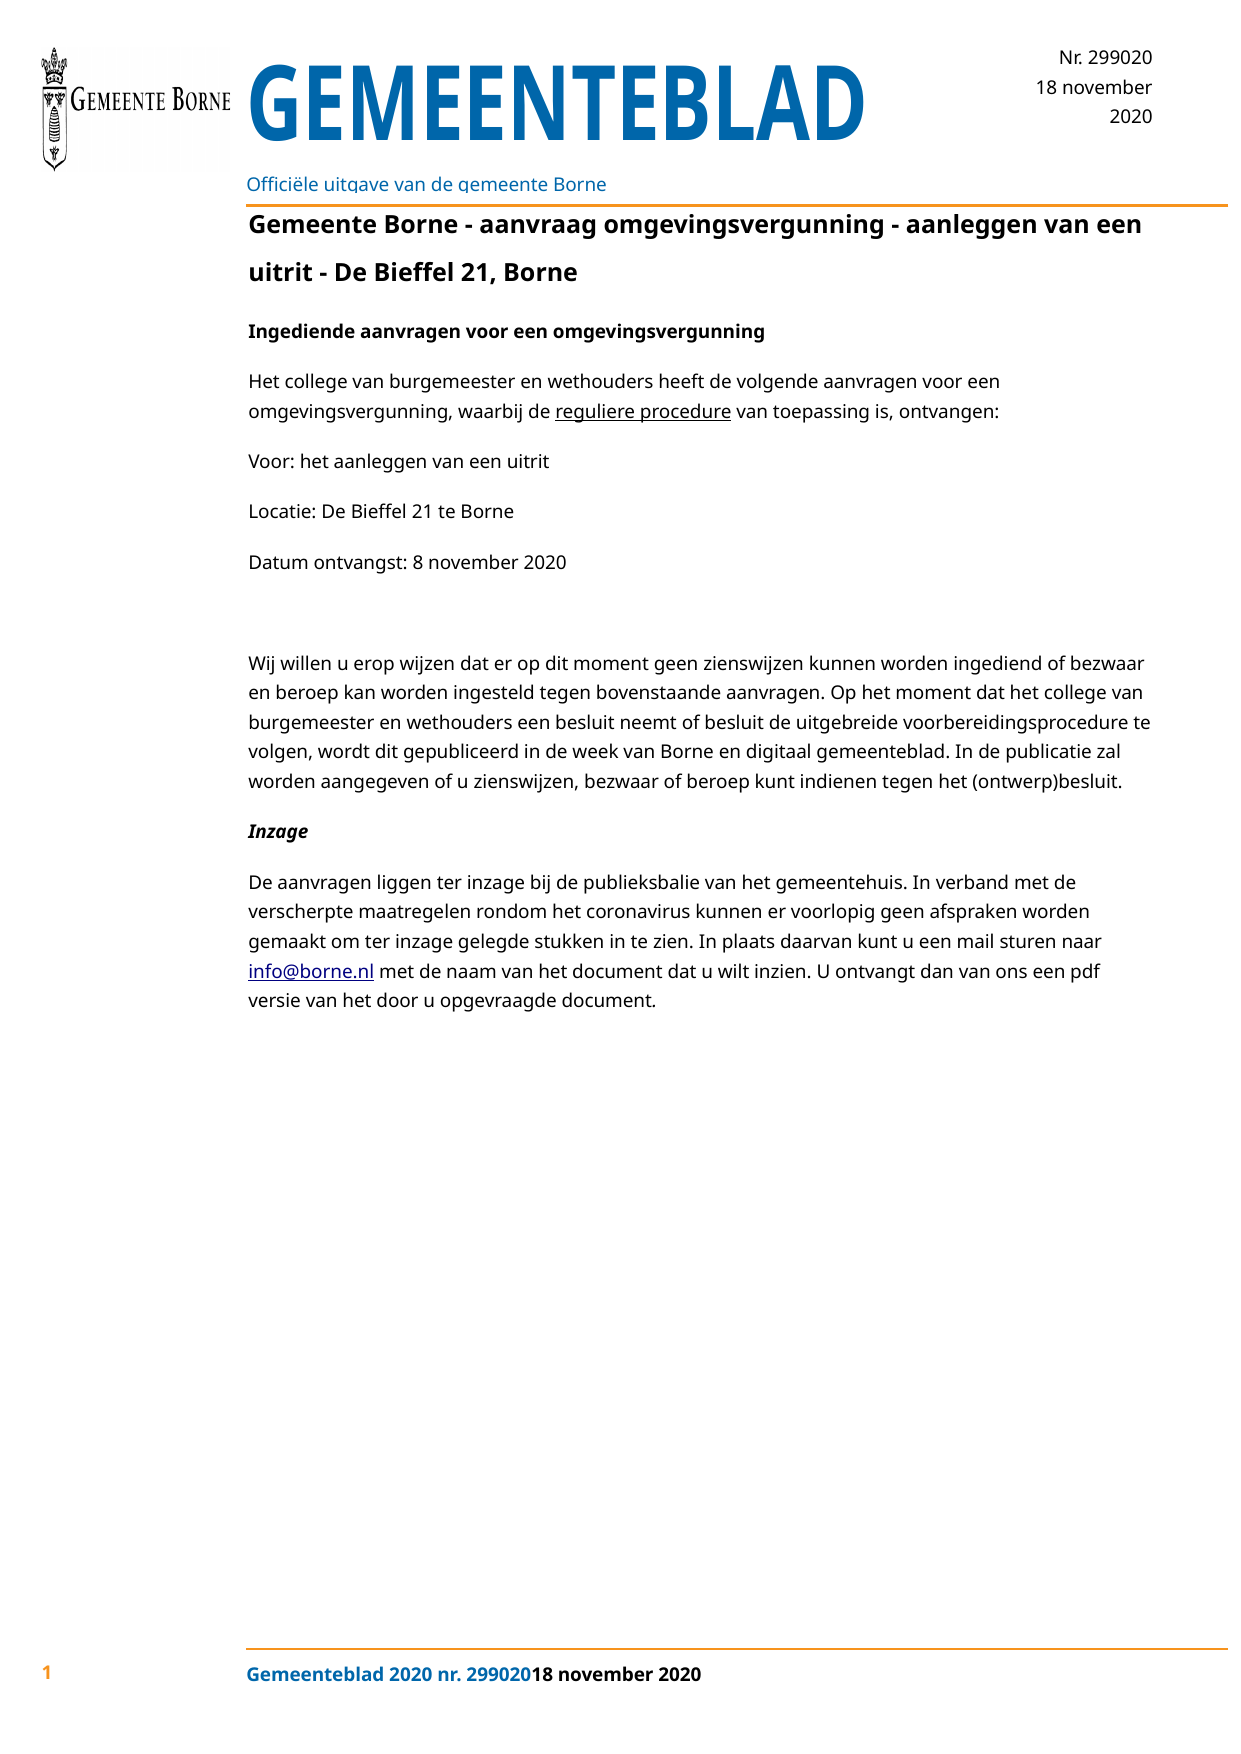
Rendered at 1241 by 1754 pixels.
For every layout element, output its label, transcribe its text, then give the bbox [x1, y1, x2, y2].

picture [41, 47, 231, 172]
text Locatie: De Bieffel 21 te Borne [248, 499, 1152, 524]
text Voor: het aanleggen van een uitrit [248, 448, 1152, 474]
text Gemeente Borne - aanvraag omgevingsvergunning - aanleggen van een uitrit - De Bieffel 21, Borne [248, 207, 1152, 288]
text Inzage [248, 819, 1152, 844]
text De aanvragen liggen ter inzage bij de publieksbalie van het gemeentehuis. In verband met de verscherpte maatregelen rondom het coronavirus kunnen er voorlopig geen afspraken worden gemaakt om ter inzage gelegde stukken in te zien. In plaats daarvan kunt u een mail sturen naar info@borne.nl met de naam van het document dat u wilt inzien. U ontvangt dan van ons een pdf versie van het door u opgevraagde document. [248, 869, 1152, 1013]
text Ingediende aanvragen voor een omgevingsvergunning [248, 318, 1152, 344]
text Het college van burgemeester en wethouders heeft de volgende aanvragen voor een omgevingsvergunning, waarbij de reguliere procedure van toepassing is, ontvangen: [248, 368, 1152, 424]
text Wij willen u erop wijzen dat er op dit moment geen zienswijzen kunnen worden ingediend of bezwaar en beroep kan worden ingesteld tegen bovenstaande aanvragen. Op het moment dat het college van burgemeester en wethouders een besluit neemt of besluit de uitgebreide voorbereidingsprocedure te volgen, wordt dit gepubliceerd in de week van Borne en digitaal gemeenteblad. In de publicatie zal worden aangegeven of u zienswijzen, bezwaar of beroep kunt indienen tegen het (ontwerp)besluit. [248, 650, 1152, 794]
text Datum ontvangst: 8 november 2020 [248, 549, 1152, 575]
